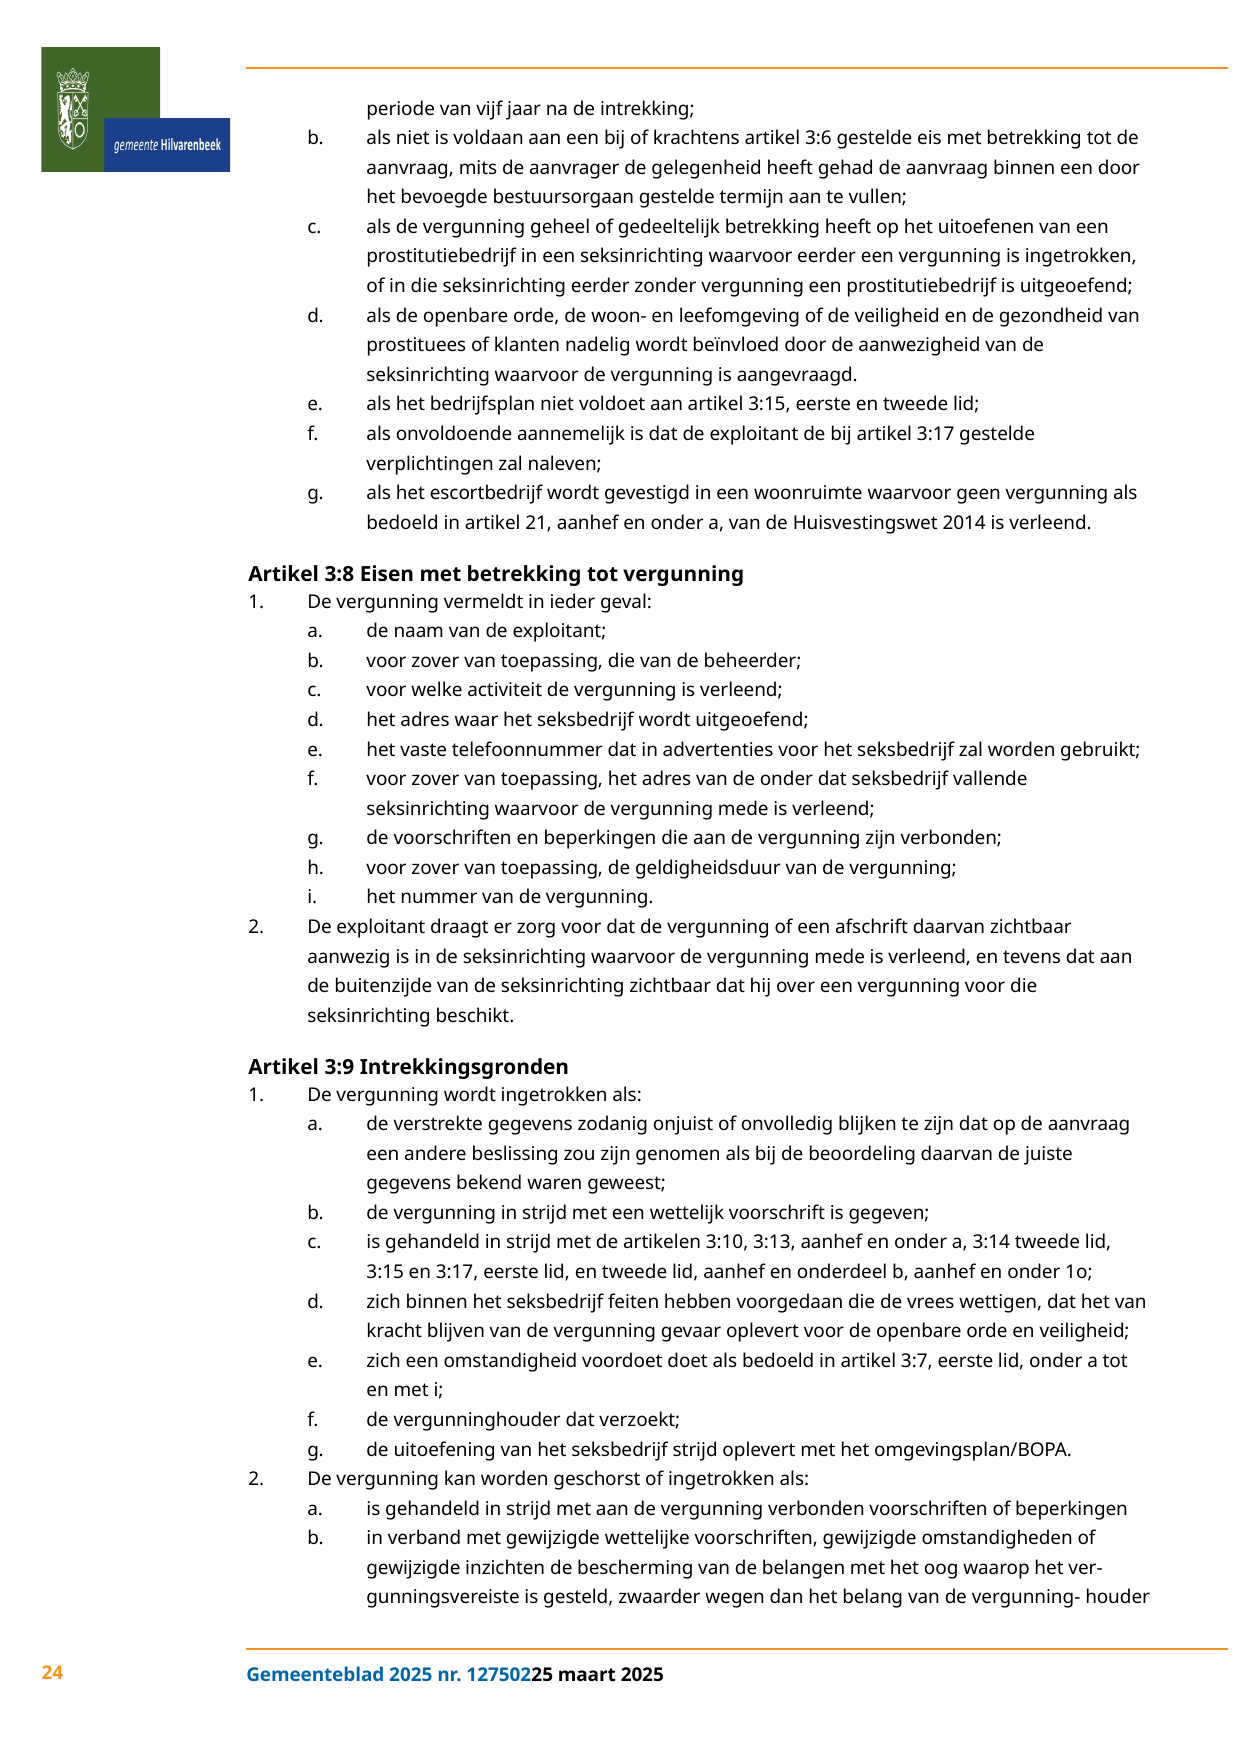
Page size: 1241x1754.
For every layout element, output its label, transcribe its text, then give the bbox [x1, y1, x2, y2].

list De exploitant draagt er zorg voor dat de vergunning of een afschrift daarvan zichtbaar aanwezig is in de seksinrichting waarvoor de vergunning mede is verleend, en tevens dat aan de buitenzijde van de seksinrichting zichtbaar dat hij over een vergunning voor die seksinrichting beschikt. [248, 913, 1152, 1028]
list als onvoldoende aannemelijk is dat de exploitant de bij artikel 3:17 gestelde verplichtingen zal naleven; [307, 420, 1152, 476]
list is gehandeld in strijd met aan de vergunning verbonden voorschriften of beperkingen [307, 1495, 1152, 1521]
list periode van vijf jaar na de intrekking; [307, 95, 1152, 121]
list de uitoefening van het seksbedrijf strijd oplevert met het omgevingsplan/BOPA. [307, 1436, 1152, 1462]
list in verband met gewijzigde wettelijke voorschriften, gewijzigde omstandigheden of gewijzigde inzichten de bescherming van de belangen met het oog waarop het ver- gunningsvereiste is gesteld, zwaarder wegen dan het belang van de vergunning- houder [307, 1524, 1152, 1609]
list de vergunninghouder dat verzoekt; [307, 1406, 1152, 1432]
list zich binnen het seksbedrijf feiten hebben voorgedaan die de vrees wettigen, dat het van kracht blijven van de vergunning gevaar oplevert voor de openbare orde en veiligheid; [307, 1288, 1152, 1343]
list het nummer van de vergunning. [307, 884, 1152, 909]
list als niet is voldaan aan een bij of krachtens artikel 3:6 gestelde eis met betrekking tot de aanvraag, mits de aanvrager de gelegenheid heeft gehad de aanvraag binnen een door het bevoegde bestuursorgaan gestelde termijn aan te vullen; [307, 124, 1152, 209]
text Artikel 3:9 Intrekkingsgronden [248, 1052, 1152, 1081]
list voor zover van toepassing, het adres van de onder dat seksbedrijf vallende seksinrichting waarvoor de vergunning mede is verleend; [307, 765, 1152, 821]
list is gehandeld in strijd met de artikelen 3:10, 3:13, aanhef en onder a, 3:14 tweede lid, 3:15 en 3:17, eerste lid, en tweede lid, aanhef en onderdeel b, aanhef en onder 1o; [307, 1229, 1152, 1284]
list het adres waar het seksbedrijf wordt uitgeoefend; [307, 706, 1152, 732]
list het vaste telefoonnummer dat in advertenties voor het seksbedrijf zal worden gebruikt; [307, 736, 1152, 761]
list als de openbare orde, de woon- en leefomgeving of de veiligheid en de gezondheid van prostituees of klanten nadelig wordt beïnvloed door de aanwezigheid van de seksinrichting waarvoor de vergunning is aangevraagd. [307, 302, 1152, 387]
list de naam van de exploitant; [307, 617, 1152, 643]
list voor zover van toepassing, die van de beheerder; [307, 647, 1152, 673]
list de voorschriften en beperkingen die aan de vergunning zijn verbonden; [307, 824, 1152, 850]
list voor welke activiteit de vergunning is verleend; [307, 677, 1152, 702]
list de vergunning in strijd met een wettelijk voorschrift is gegeven; [307, 1199, 1152, 1225]
list De vergunning kan worden geschorst of ingetrokken als: [248, 1465, 1152, 1491]
list als het escortbedrijf wordt gevestigd in een woonruimte waarvoor geen vergunning als bedoeld in artikel 21, aanhef en onder a, van de Huisvestingswet 2014 is verleend. [307, 479, 1152, 535]
list De vergunning wordt ingetrokken als: [248, 1081, 1152, 1107]
list de verstrekte gegevens zodanig onjuist of onvolledig blijken te zijn dat op de aanvraag een andere beslissing zou zijn genomen als bij de beoordeling daarvan de juiste gegevens bekend waren geweest; [307, 1110, 1152, 1195]
list voor zover van toepassing, de geldigheidsduur van de vergunning; [307, 854, 1152, 880]
text Artikel 3:8 Eisen met betrekking tot vergunning [248, 559, 1152, 588]
list zich een omstandigheid voordoet doet als bedoeld in artikel 3:7, eerste lid, onder a tot en met i; [307, 1347, 1152, 1402]
picture [41, 47, 231, 172]
list als de vergunning geheel of gedeeltelijk betrekking heeft op het uitoefenen van een prostitutiebedrijf in een seksinrichting waarvoor eerder een vergunning is ingetrokken, of in die seksinrichting eerder zonder vergunning een prostitutiebedrijf is uitgeoefend; [307, 213, 1152, 298]
list De vergunning vermeldt in ieder geval: [248, 588, 1152, 613]
list als het bedrijfsplan niet voldoet aan artikel 3:15, eerste en tweede lid; [307, 391, 1152, 416]
